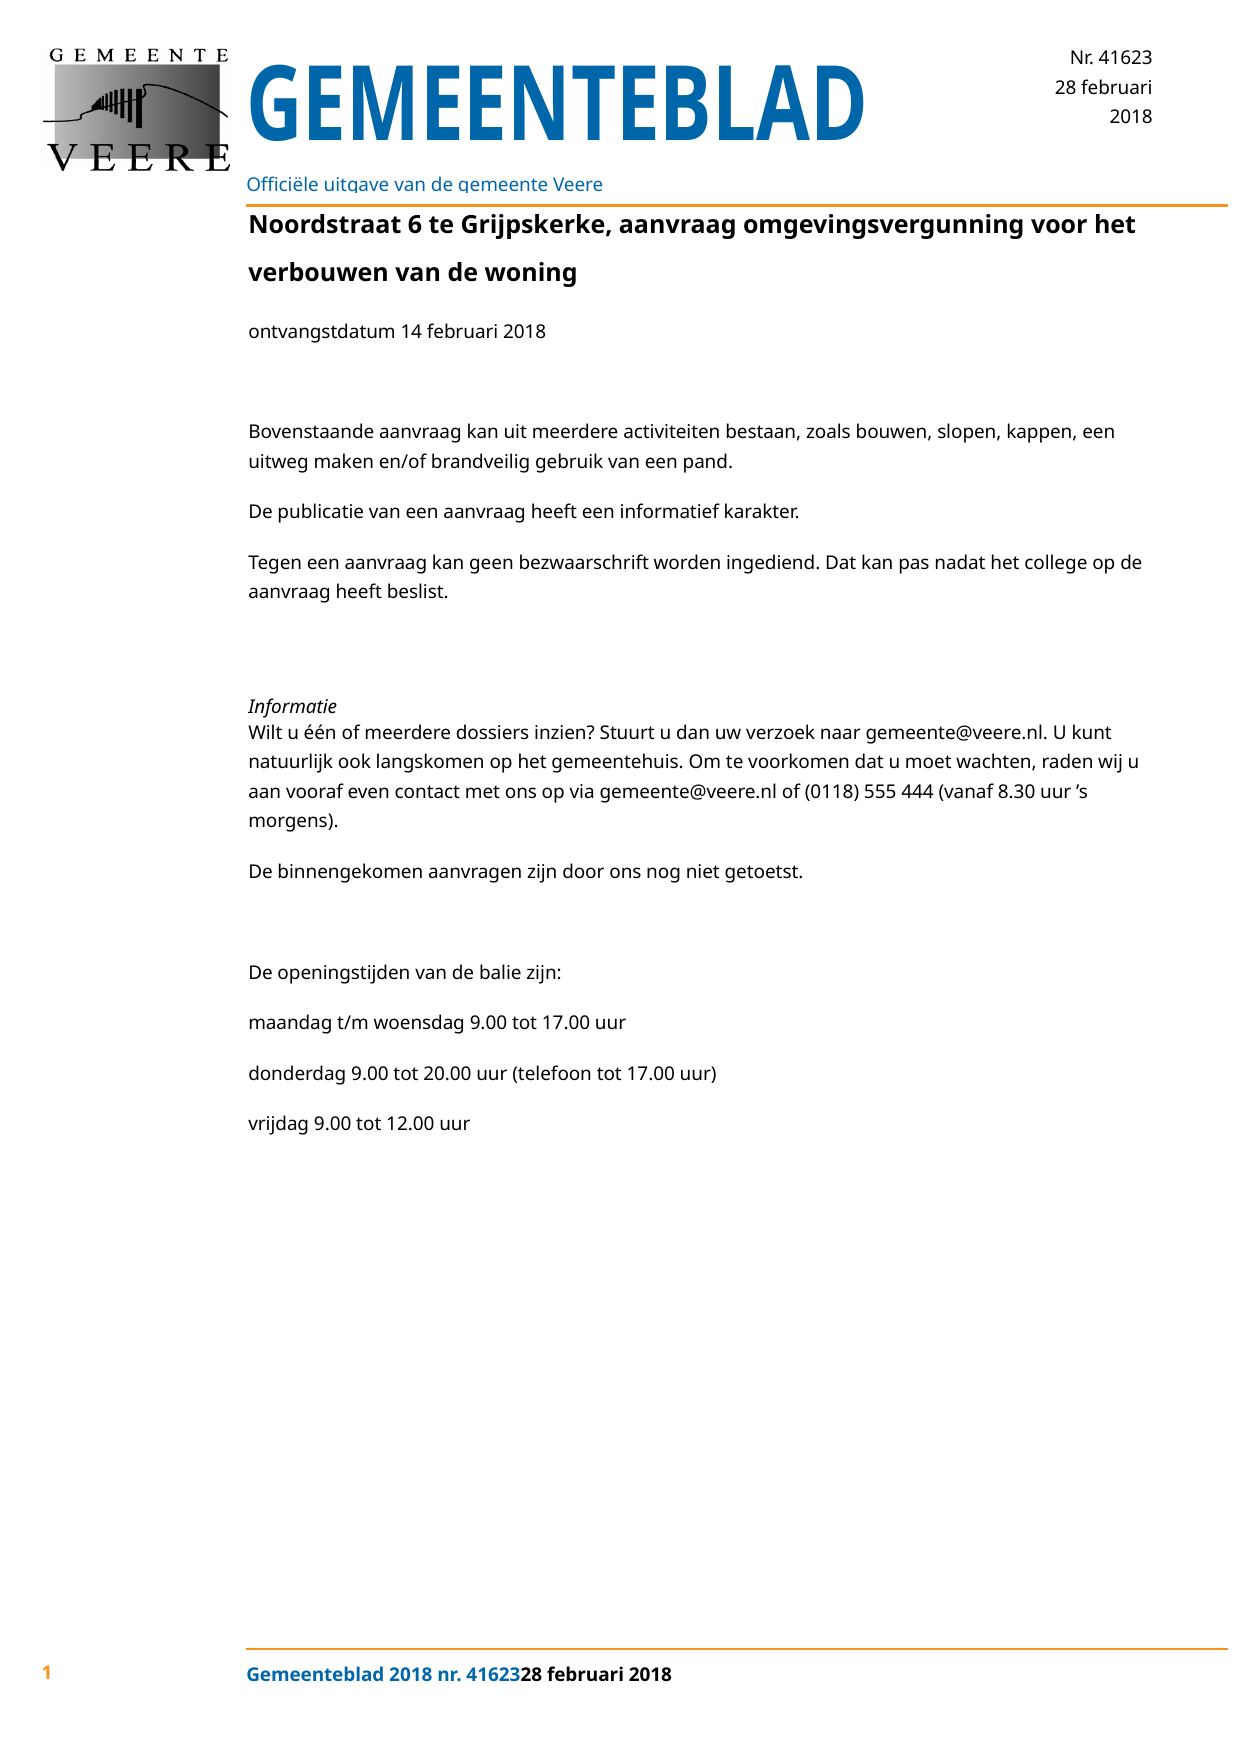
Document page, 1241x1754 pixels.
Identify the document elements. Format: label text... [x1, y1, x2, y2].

text Bovenstaande aanvraag kan uit meerdere activiteiten bestaan, zoals bouwen, slopen, kappen, een uitweg maken en/of brandveilig gebruik van een pand. [248, 419, 1152, 474]
text ontvangstdatum 14 februari 2018 [248, 318, 1152, 344]
text De binnengekomen aanvragen zijn door ons nog niet getoetst. [248, 858, 1152, 884]
text Informatie [248, 693, 1152, 719]
picture [41, 47, 231, 172]
text Noordstraat 6 te Grijpskerke, aanvraag omgevingsvergunning voor het verbouwen van de woning [248, 207, 1152, 288]
text Wilt u één of meerdere dossiers inzien? Stuurt u dan uw verzoek naar gemeente@veere.nl. U kunt natuurlijk ook langskomen op het gemeentehuis. Om te voorkomen dat u moet wachten, raden wij u aan vooraf even contact met ons op via gemeente@veere.nl of (0118) 555 444 (vanaf 8.30 uur ’s morgens). [248, 719, 1152, 833]
text De publicatie van een aanvraag heeft een informatief karakter. [248, 499, 1152, 524]
text De openingstijden van de balie zijn: [248, 959, 1152, 984]
text maandag t/m woensdag 9.00 tot 17.00 uur [248, 1009, 1152, 1035]
text Tegen een aanvraag kan geen bezwaarschrift worden ingediend. Dat kan pas nadat het college op de aanvraag heeft beslist. [248, 549, 1152, 604]
text donderdag 9.00 tot 20.00 uur (telefoon tot 17.00 uur) [248, 1060, 1152, 1085]
text vrijdag 9.00 tot 12.00 uur [248, 1110, 1152, 1136]
